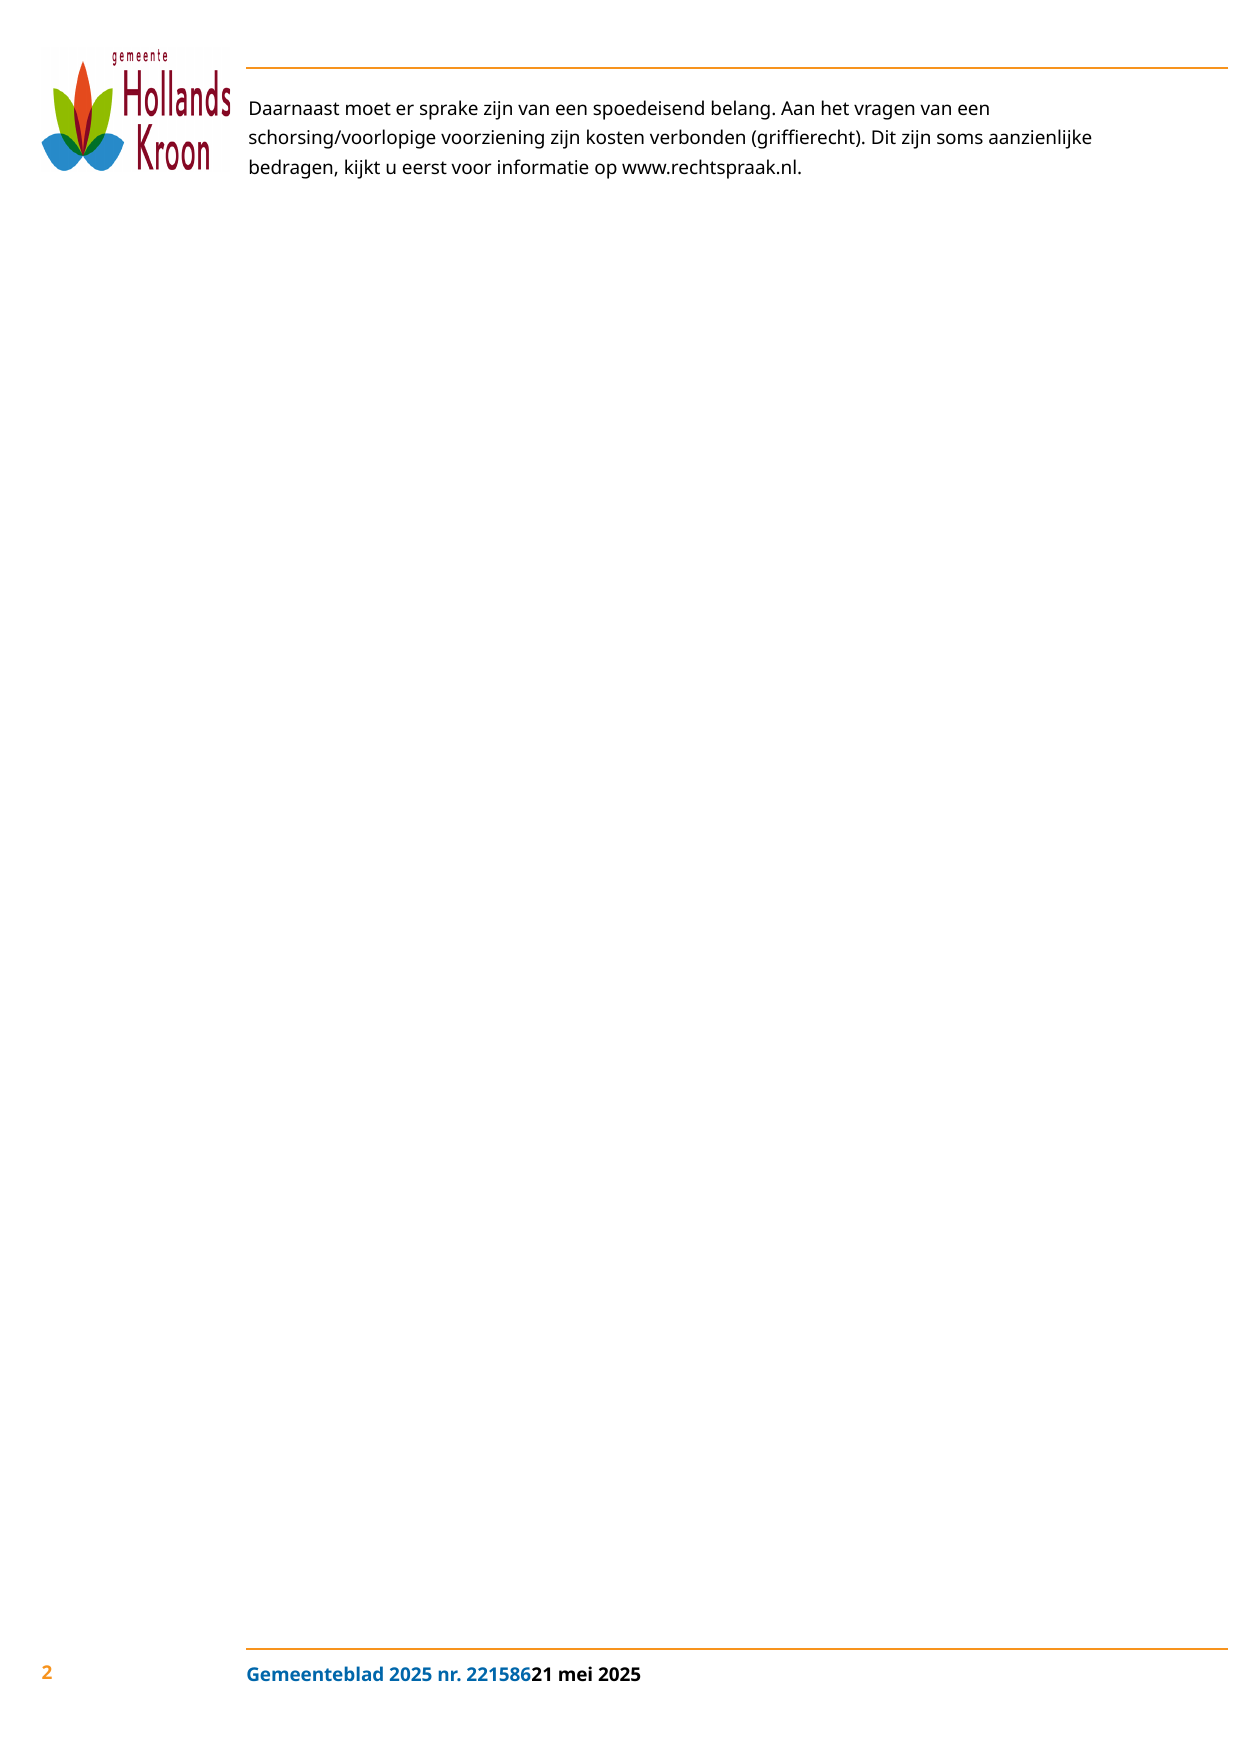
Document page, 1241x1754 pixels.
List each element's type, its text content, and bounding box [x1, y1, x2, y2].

picture [41, 47, 231, 172]
text Daarnaast moet er sprake zijn van een spoedeisend belang. Aan het vragen van een schorsing/voorlopige voorziening zijn kosten verbonden (griffierecht). Dit zijn soms aanzienlijke bedragen, kijkt u eerst voor informatie op www.rechtspraak.nl. [248, 95, 1152, 180]
